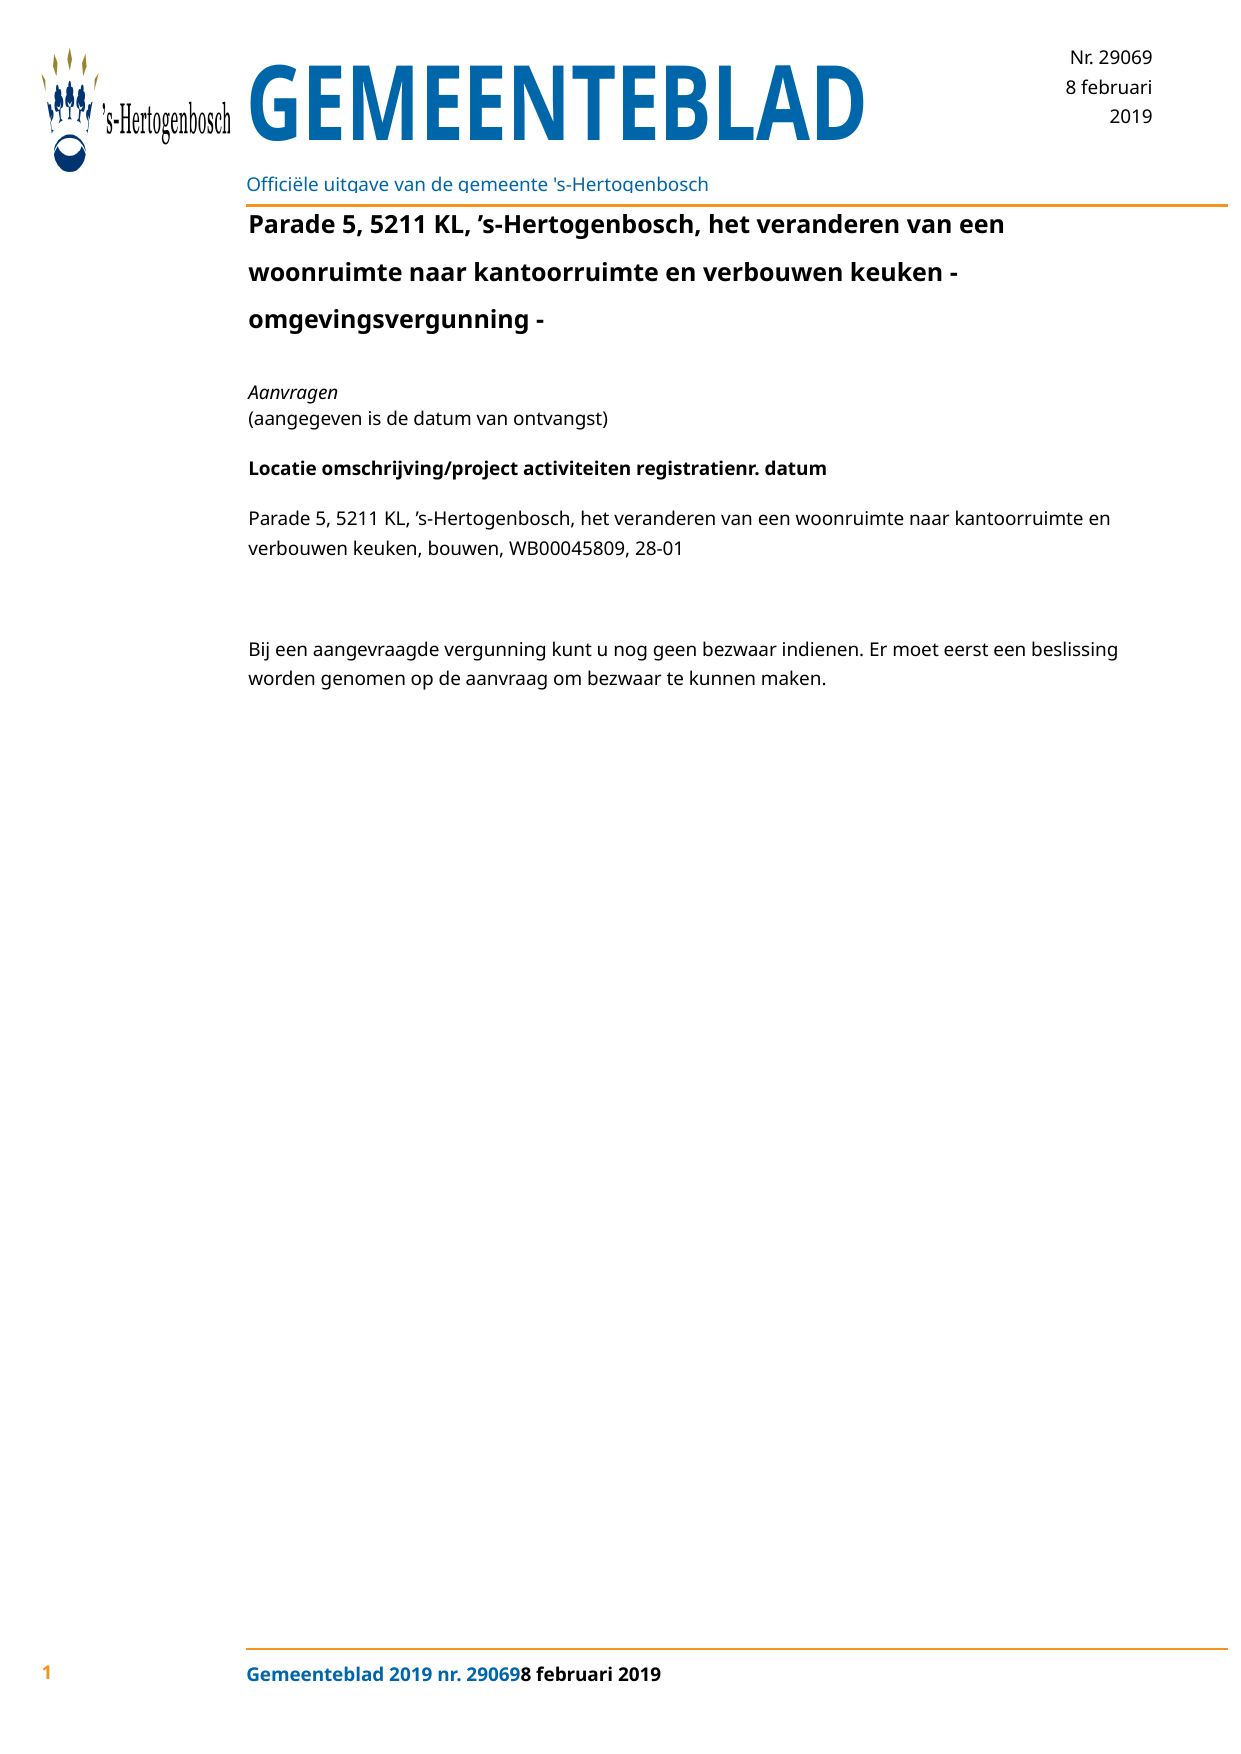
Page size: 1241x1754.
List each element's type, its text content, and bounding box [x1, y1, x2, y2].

text Bij een aangevraagde vergunning kunt u nog geen bezwaar indienen. Er moet eerst een beslissing worden genomen op de aanvraag om bezwaar te kunnen maken. [248, 636, 1152, 691]
text Parade 5, 5211 KL, ’s-Hertogenbosch, het veranderen van een woonruimte naar kantoorruimte en verbouwen keuken - omgevingsvergunning - [248, 207, 1152, 336]
text Parade 5, 5211 KL, ’s-Hertogenbosch, het veranderen van een woonruimte naar kantoorruimte en verbouwen keuken, bouwen, WB00045809, 28-01 [248, 506, 1152, 561]
text (aangegeven is de datum van ontvangst) [248, 405, 1152, 431]
text Aanvragen [248, 379, 1152, 405]
text Locatie omschrijving/project activiteiten registratienr. datum [248, 455, 1152, 481]
picture [41, 47, 231, 172]
